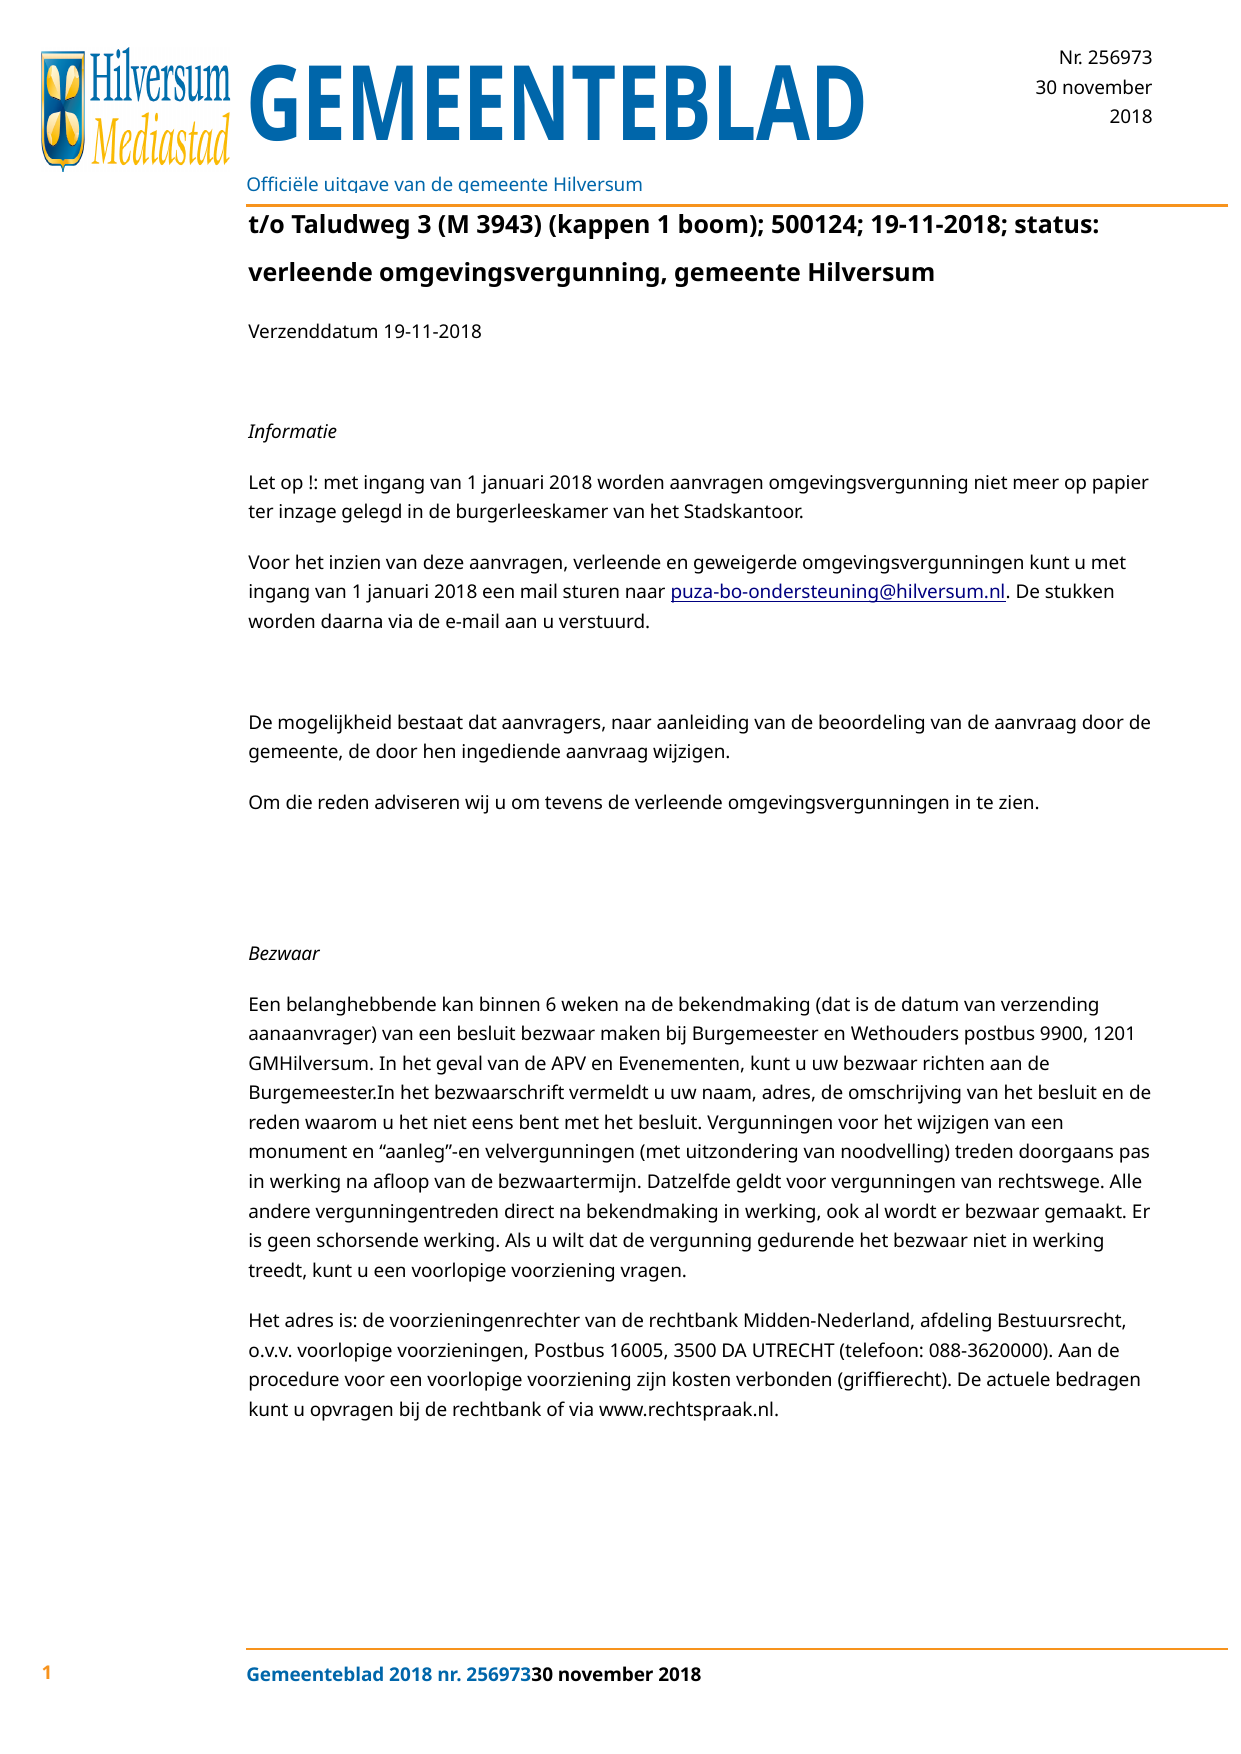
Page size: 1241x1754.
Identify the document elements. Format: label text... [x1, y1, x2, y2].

text Bezwaar [248, 940, 1152, 966]
picture [41, 47, 231, 172]
text Verzenddatum 19-11-2018 [248, 318, 1152, 344]
text Om die reden adviseren wij u om tevens de verleende omgevingsvergunningen in te zien. [248, 789, 1152, 815]
text Voor het inzien van deze aanvragen, verleende en geweigerde omgevingsvergunningen kunt u met ingang van 1 januari 2018 een mail sturen naar puza-bo-ondersteuning@hilversum.nl. De stukken worden daarna via de e-mail aan u verstuurd. [248, 549, 1152, 634]
text t/o Taludweg 3 (M 3943) (kappen 1 boom); 500124; 19-11-2018; status: verleende omgevingsvergunning, gemeente Hilversum [248, 207, 1152, 288]
text Let op !: met ingang van 1 januari 2018 worden aanvragen omgevingsvergunning niet meer op papier ter inzage gelegd in de burgerleeskamer van het Stadskantoor. [248, 469, 1152, 524]
text Informatie [248, 419, 1152, 444]
text De mogelijkheid bestaat dat aanvragers, naar aanleiding van de beoordeling van de aanvraag door de gemeente, de door hen ingediende aanvraag wijzigen. [248, 709, 1152, 764]
text Een belanghebbende kan binnen 6 weken na de bekendmaking (dat is de datum van verzending aanaanvrager) van een besluit bezwaar maken bij Burgemeester en Wethouders postbus 9900, 1201 GMHilversum. In het geval van de APV en Evenementen, kunt u uw bezwaar richten aan de Burgemeester.In het bezwaarschrift vermeldt u uw naam, adres, de omschrijving van het besluit en de reden waarom u het niet eens bent met het besluit. Vergunningen voor het wijzigen van een monument en “aanleg”-en velvergunningen (met uitzondering van noodvelling) treden doorgaans pas in werking na afloop van de bezwaartermijn. Datzelfde geldt voor vergunningen van rechtswege. Alle andere vergunningentreden direct na bekendmaking in werking, ook al wordt er bezwaar gemaakt. Er is geen schorsende werking. Als u wilt dat de vergunning gedurende het bezwaar niet in werking treedt, kunt u een voorlopige voorziening vragen. [248, 991, 1152, 1283]
text Het adres is: de voorzieningenrechter van de rechtbank Midden-Nederland, afdeling Bestuursrecht, o.v.v. voorlopige voorzieningen, Postbus 16005, 3500 DA UTRECHT (telefoon: 088-3620000). Aan de procedure voor een voorlopige voorziening zijn kosten verbonden (griffierecht). De actuele bedragen kunt u opvragen bij de rechtbank of via www.rechtspraak.nl. [248, 1307, 1152, 1422]
